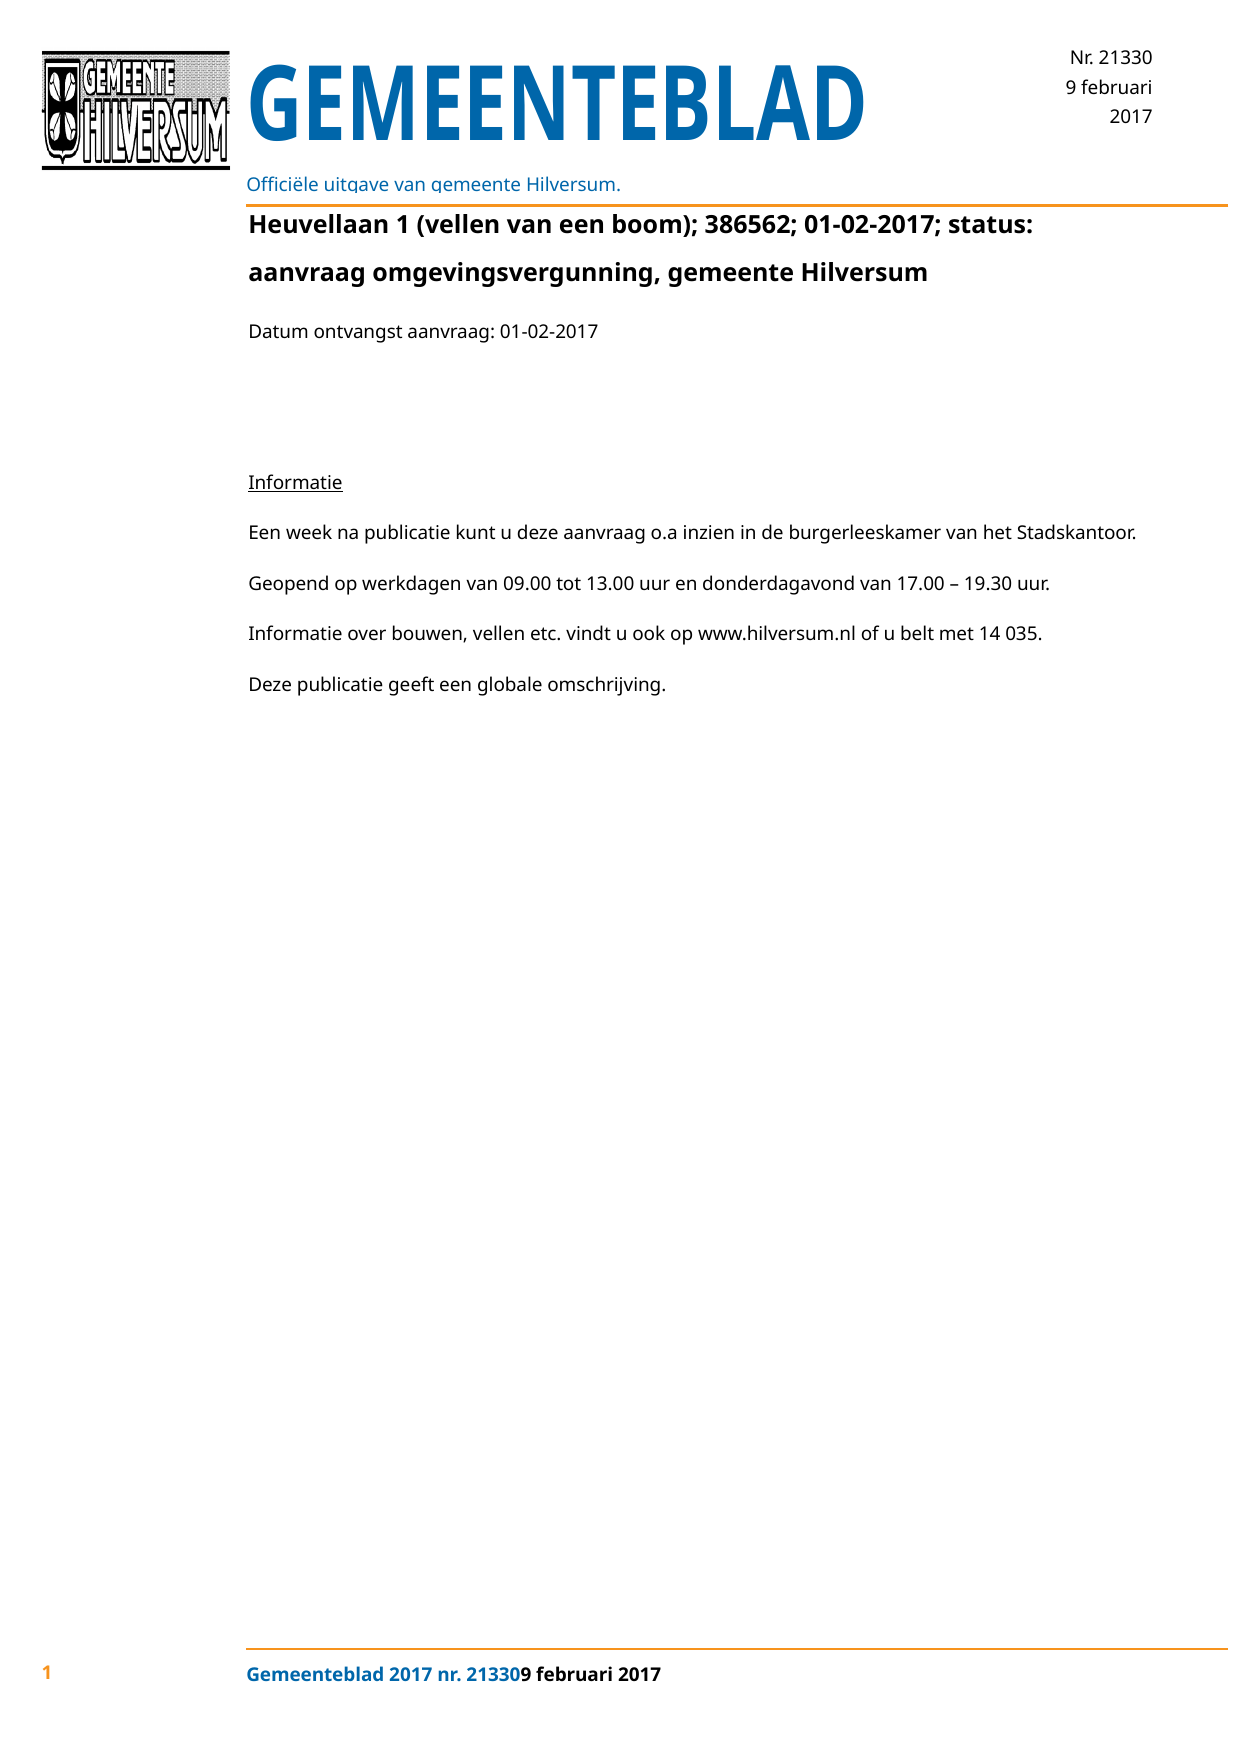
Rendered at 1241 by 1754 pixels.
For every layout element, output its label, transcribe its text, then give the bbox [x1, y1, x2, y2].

text Een week na publicatie kunt u deze aanvraag o.a inzien in de burgerleeskamer van het Stadskantoor. [248, 519, 1152, 545]
text Datum ontvangst aanvraag: 01-02-2017 [248, 318, 1152, 344]
text Informatie over bouwen, vellen etc. vindt u ook op www.hilversum.nl of u belt met 14 035. [248, 620, 1152, 646]
text Heuvellaan 1 (vellen van een boom); 386562; 01-02-2017; status: aanvraag omgevingsvergunning, gemeente Hilversum [248, 207, 1152, 288]
text Deze publicatie geeft een globale omschrijving. [248, 671, 1152, 697]
text Geopend op werkdagen van 09.00 tot 13.00 uur en donderdagavond van 17.00 – 19.30 uur. [248, 570, 1152, 596]
picture [41, 47, 231, 172]
text Informatie [248, 469, 1152, 495]
